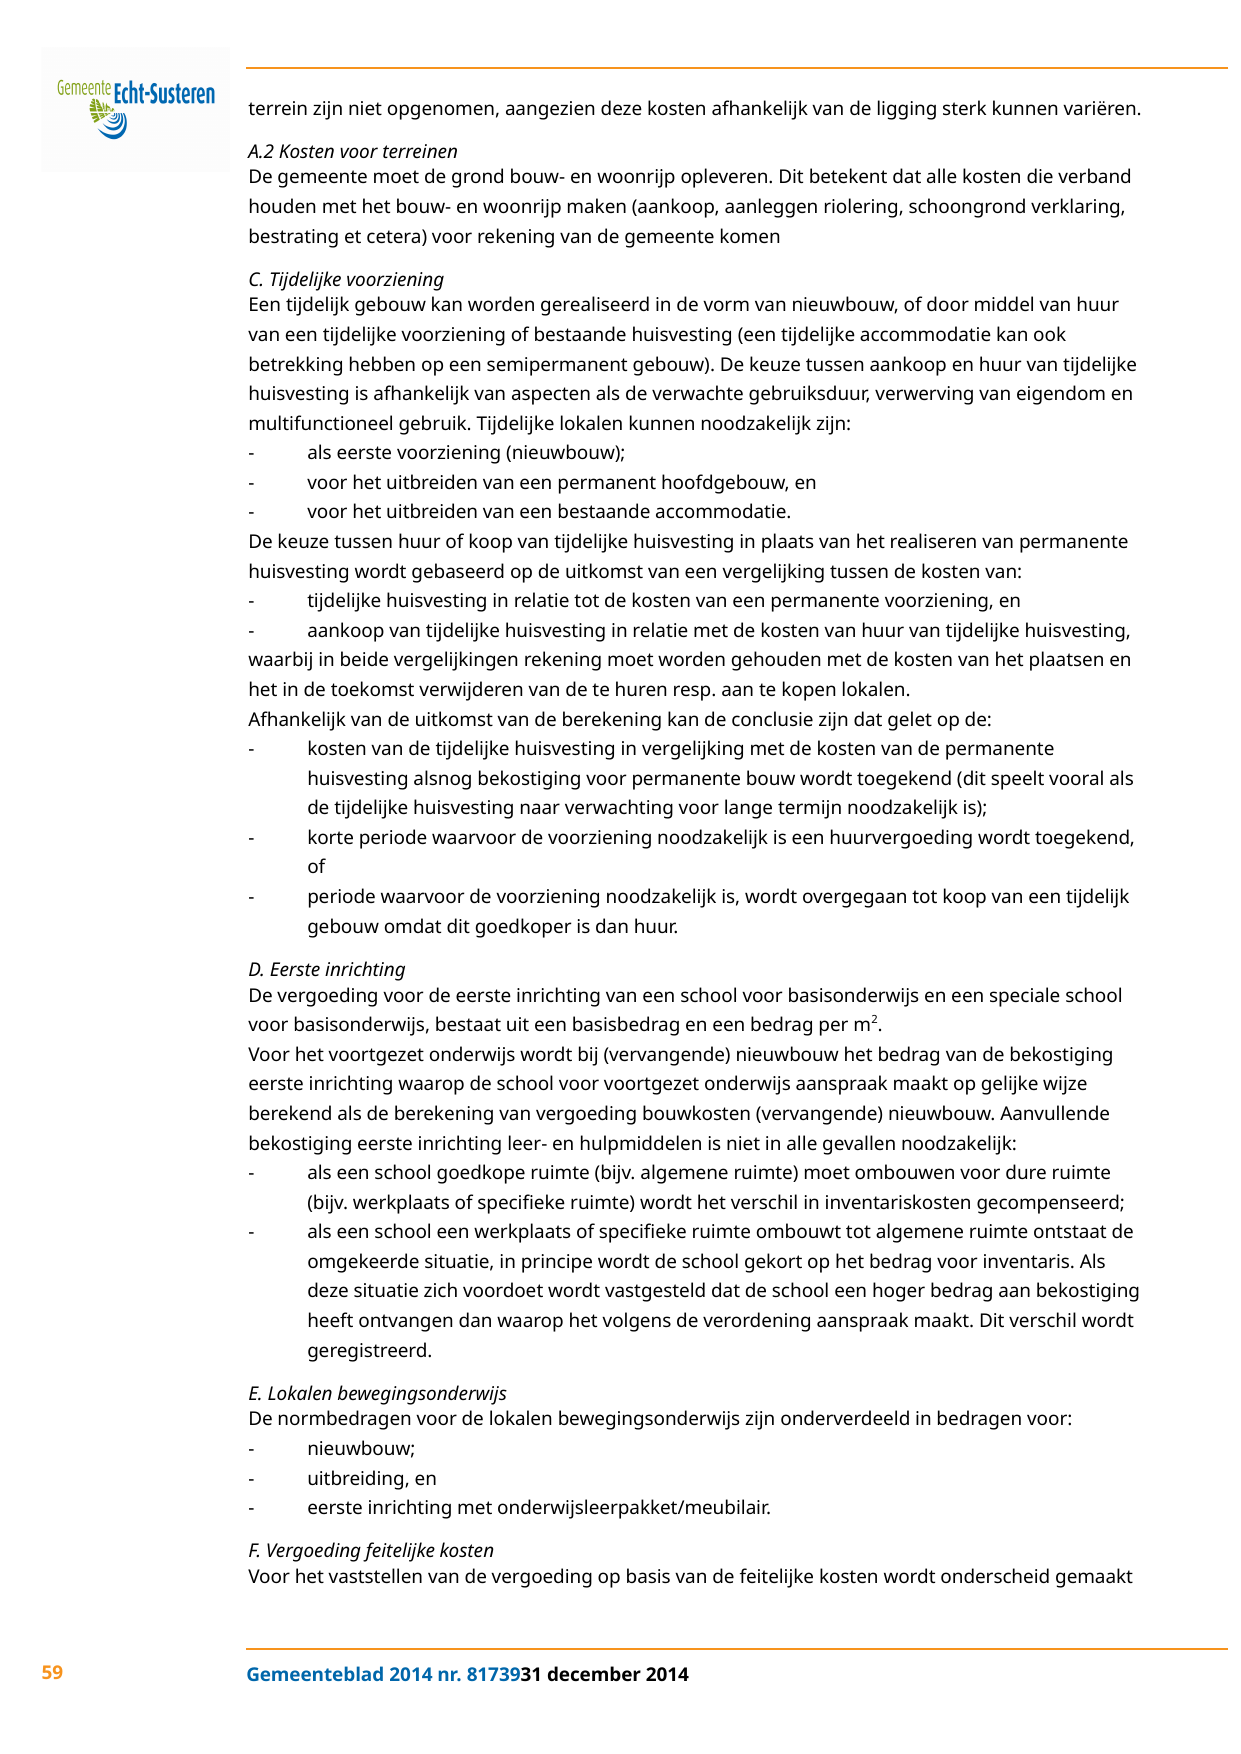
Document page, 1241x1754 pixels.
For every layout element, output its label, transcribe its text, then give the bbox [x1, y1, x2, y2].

list eerste inrichting met onderwijsleerpakket/meubilair. [248, 1494, 1152, 1520]
text C. Tijdelijke voorziening [248, 266, 1152, 292]
list voor het uitbreiden van een permanent hoofdgebouw, en [248, 469, 1152, 495]
text Afhankelijk van de uitkomst van de berekening kan de conclusie zijn dat gelet op de: [248, 706, 1152, 732]
list korte periode waarvoor de voorziening noodzakelijk is een huurvergoeding wordt toegekend, of [248, 824, 1152, 879]
text F. Vergoeding feitelijke kosten [248, 1537, 1152, 1563]
text Voor het vaststellen van de vergoeding op basis van de feitelijke kosten wordt onderscheid gemaakt [248, 1563, 1152, 1589]
list nieuwbouw; [248, 1435, 1152, 1461]
list aankoop van tijdelijke huisvesting in relatie met de kosten van huur van tijdelijke huisvesting, [248, 617, 1152, 643]
text De vergoeding voor de eerste inrichting van een school voor basisonderwijs en een speciale school voor basisonderwijs, bestaat uit een basisbedrag en een bedrag per m2. [248, 982, 1152, 1037]
text Een tijdelijk gebouw kan worden gerealiseerd in de vorm van nieuwbouw, of door middel van huur van een tijdelijke voorziening of bestaande huisvesting (een tijdelijke accommodatie kan ook betrekking hebben op een semipermanent gebouw). De keuze tussen aankoop en huur van tijdelijke huisvesting is afhankelijk van aspecten als de verwachte gebruiksduur, verwerving van eigendom en multifunctioneel gebruik. Tijdelijke lokalen kunnen noodzakelijk zijn: [248, 292, 1152, 436]
text E. Lokalen bewegingsonderwijs [248, 1380, 1152, 1406]
text De keuze tussen huur of koop van tijdelijke huisvesting in plaats van het realiseren van permanente huisvesting wordt gebaseerd op de uitkomst van een vergelijking tussen de kosten van: [248, 528, 1152, 584]
list kosten van de tijdelijke huisvesting in vergelijking met de kosten van de permanente huisvesting alsnog bekostiging voor permanente bouw wordt toegekend (dit speelt vooral als de tijdelijke huisvesting naar verwachting voor lange termijn noodzakelijk is); [248, 735, 1152, 820]
list als eerste voorziening (nieuwbouw); [248, 439, 1152, 465]
text terrein zijn niet opgenomen, aangezien deze kosten afhankelijk van de ligging sterk kunnen variëren. [248, 95, 1152, 121]
text Voor het voortgezet onderwijs wordt bij (vervangende) nieuwbouw het bedrag van de bekostiging eerste inrichting waarop de school voor voortgezet onderwijs aanspraak maakt op gelijke wijze berekend als de berekening van vergoeding bouwkosten (vervangende) nieuwbouw. Aanvullende bekostiging eerste inrichting leer- en hulpmiddelen is niet in alle gevallen noodzakelijk: [248, 1041, 1152, 1155]
list als een school een werkplaats of specifieke ruimte ombouwt tot algemene ruimte ontstaat de omgekeerde situatie, in principe wordt de school gekort op het bedrag voor inventaris. Als deze situatie zich voordoet wordt vastgesteld dat de school een hoger bedrag aan bekostiging heeft ontvangen dan waarop het volgens de verordening aanspraak maakt. Dit verschil wordt geregistreerd. [248, 1218, 1152, 1362]
text A.2 Kosten voor terreinen [248, 138, 1152, 164]
list als een school goedkope ruimte (bijv. algemene ruimte) moet ombouwen voor dure ruimte (bijv. werkplaats of specifieke ruimte) wordt het verschil in inventariskosten gecompenseerd; [248, 1159, 1152, 1214]
text waarbij in beide vergelijkingen rekening moet worden gehouden met de kosten van het plaatsen en het in de toekomst verwijderen van de te huren resp. aan te kopen lokalen. [248, 647, 1152, 702]
list voor het uitbreiden van een bestaande accommodatie. [248, 499, 1152, 524]
text De normbedragen voor de lokalen bewegingsonderwijs zijn onderverdeeld in bedragen voor: [248, 1406, 1152, 1431]
list uitbreiding, en [248, 1465, 1152, 1491]
picture [41, 47, 231, 172]
list tijdelijke huisvesting in relatie tot de kosten van een permanente voorziening, en [248, 587, 1152, 613]
text De gemeente moet de grond bouw- en woonrijp opleveren. Dit betekent dat alle kosten die verband houden met het bouw- en woonrijp maken (aankoop, aanleggen riolering, schoongrond verklaring, bestrating et cetera) voor rekening van de gemeente komen [248, 164, 1152, 248]
list periode waarvoor de voorziening noodzakelijk is, wordt overgegaan tot koop van een tijdelijk gebouw omdat dit goedkoper is dan huur. [248, 883, 1152, 939]
text D. Eerste inrichting [248, 956, 1152, 982]
